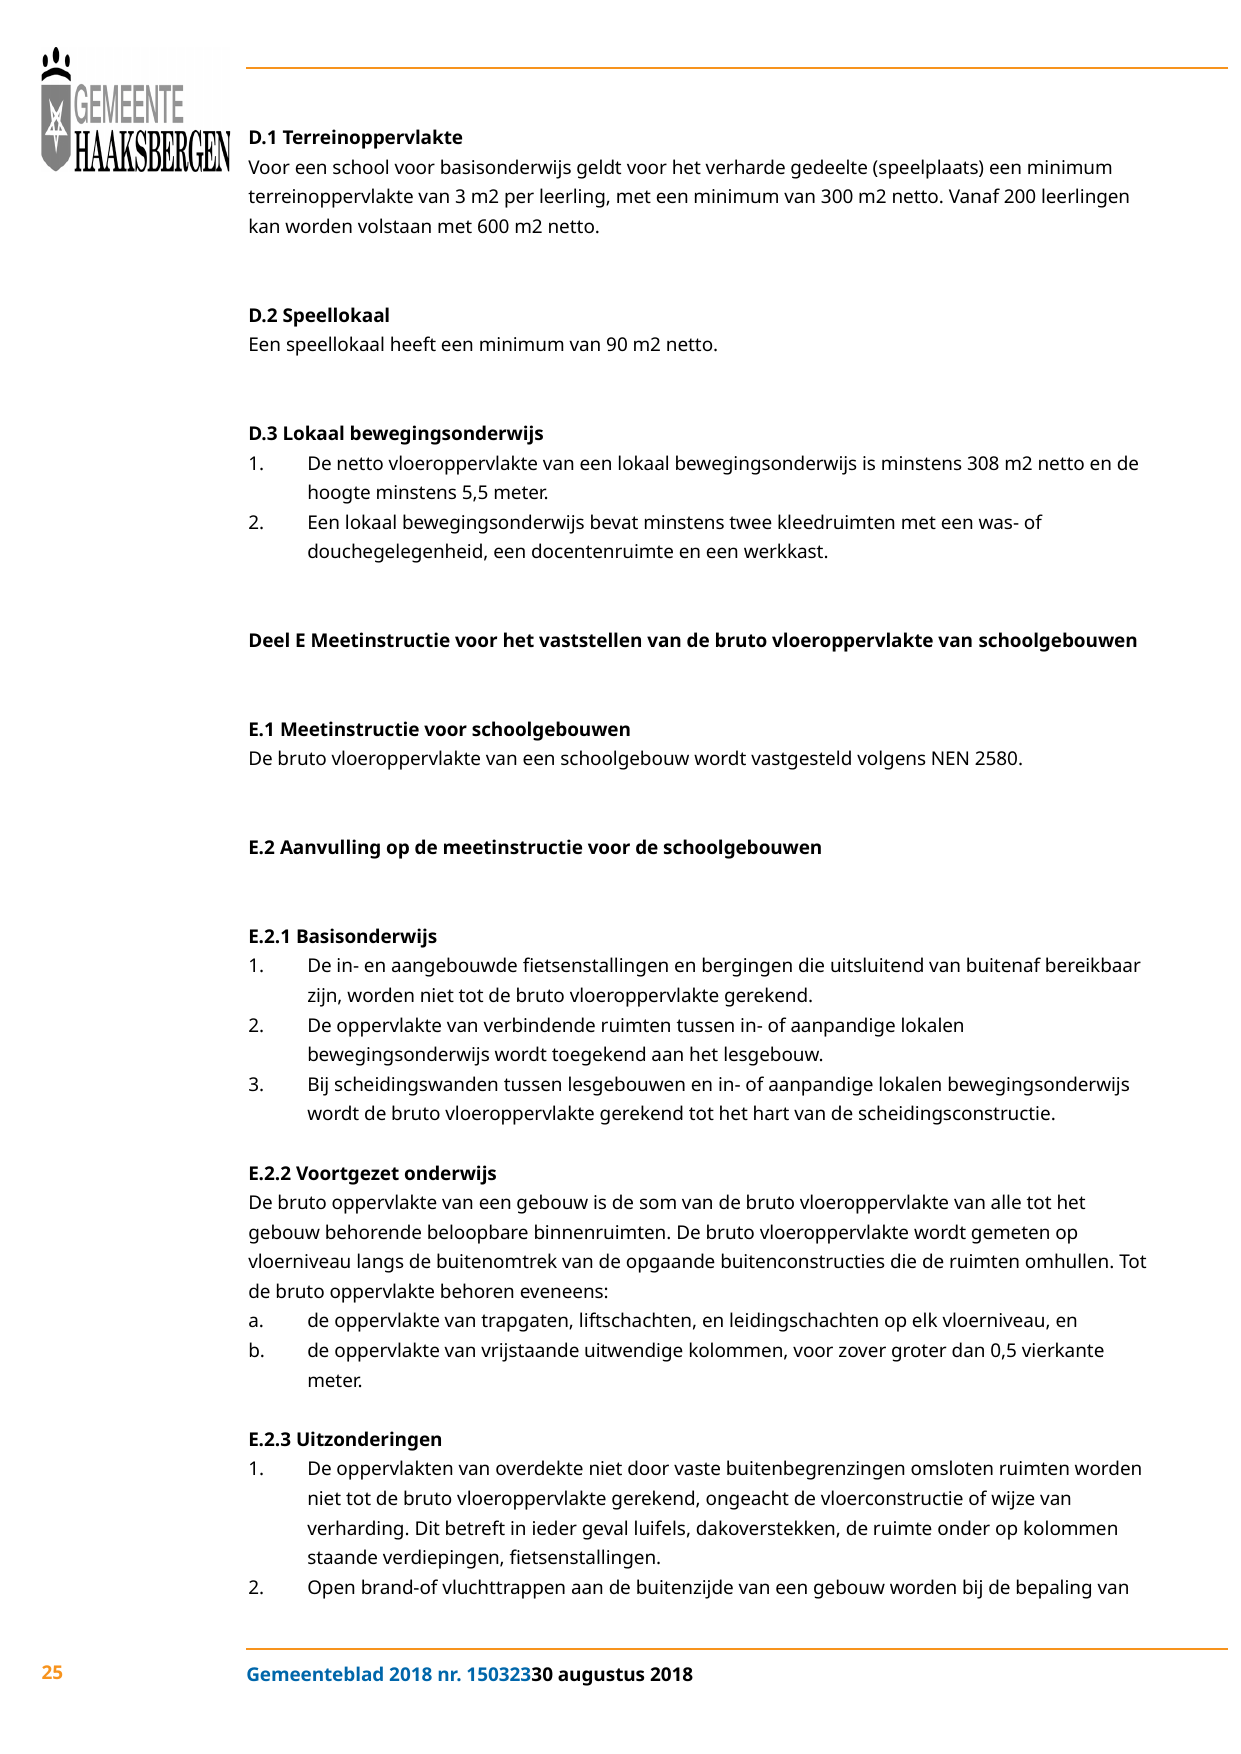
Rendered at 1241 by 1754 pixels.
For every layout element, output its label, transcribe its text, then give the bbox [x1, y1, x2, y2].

picture [41, 47, 231, 172]
list De in- en aangebouwde fietsenstallingen en bergingen die uitsluitend van buitenaf bereikbaar zijn, worden niet tot de bruto vloeroppervlakte gerekend. [248, 953, 1152, 1008]
text E.2.2 Voortgezet onderwijs [248, 1160, 1152, 1186]
list Een lokaal bewegingsonderwijs bevat minstens twee kleedruimten met een was- of douchegelegenheid, een docentenruimte en een werkkast. [248, 509, 1152, 564]
text Voor een school voor basisonderwijs geldt voor het verharde gedeelte (speelplaats) een minimum terreinoppervlakte van 3 m2 per leerling, met een minimum van 300 m2 netto. Vanaf 200 leerlingen kan worden volstaan met 600 m2 netto. [248, 154, 1152, 239]
list Open brand-of vluchttrappen aan de buitenzijde van een gebouw worden bij de bepaling van [248, 1574, 1152, 1600]
text De bruto vloeroppervlakte van een schoolgebouw wordt vastgesteld volgens NEN 2580. [248, 746, 1152, 771]
text E.1 Meetinstructie voor schoolgebouwen [248, 716, 1152, 742]
text E.2.3 Uitzonderingen [248, 1426, 1152, 1452]
list De oppervlakte van verbindende ruimten tussen in- of aanpandige lokalen bewegingsonderwijs wordt toegekend aan het lesgebouw. [248, 1012, 1152, 1067]
text Een speellokaal heeft een minimum van 90 m2 netto. [248, 331, 1152, 357]
list de oppervlakte van trapgaten, liftschachten, en leidingschachten op elk vloerniveau, en [248, 1308, 1152, 1333]
list De netto vloeroppervlakte van een lokaal bewegingsonderwijs is minstens 308 m2 netto en de hoogte minstens 5,5 meter. [248, 450, 1152, 505]
text De bruto oppervlakte van een gebouw is de som van de bruto vloeroppervlakte van alle tot het gebouw behorende beloopbare binnenruimten. De bruto vloeroppervlakte wordt gemeten op vloerniveau langs de buitenomtrek van de opgaande buitenconstructies die de ruimten omhullen. Tot de bruto oppervlakte behoren eveneens: [248, 1189, 1152, 1304]
text D.3 Lokaal bewegingsonderwijs [248, 420, 1152, 446]
list De oppervlakten van overdekte niet door vaste buitenbegrenzingen omsloten ruimten worden niet tot de bruto vloeroppervlakte gerekend, ongeacht de vloerconstructie of wijze van verharding. Dit betreft in ieder geval luifels, dakoverstekken, de ruimte onder op kolommen staande verdiepingen, fietsenstallingen. [248, 1456, 1152, 1570]
list de oppervlakte van vrijstaande uitwendige kolommen, voor zover groter dan 0,5 vierkante meter. [248, 1337, 1152, 1393]
text Deel E Meetinstructie voor het vaststellen van de bruto vloeroppervlakte van schoolgebouwen [248, 627, 1152, 653]
text D.2 Speellokaal [248, 302, 1152, 328]
text E.2.1 Basisonderwijs [248, 923, 1152, 949]
text E.2 Aanvulling op de meetinstructie voor de schoolgebouwen [248, 834, 1152, 860]
text D.1 Terreinoppervlakte [248, 124, 1152, 150]
list Bij scheidingswanden tussen lesgebouwen en in- of aanpandige lokalen bewegingsonderwijs wordt de bruto vloeroppervlakte gerekend tot het hart van de scheidingsconstructie. [248, 1071, 1152, 1126]
